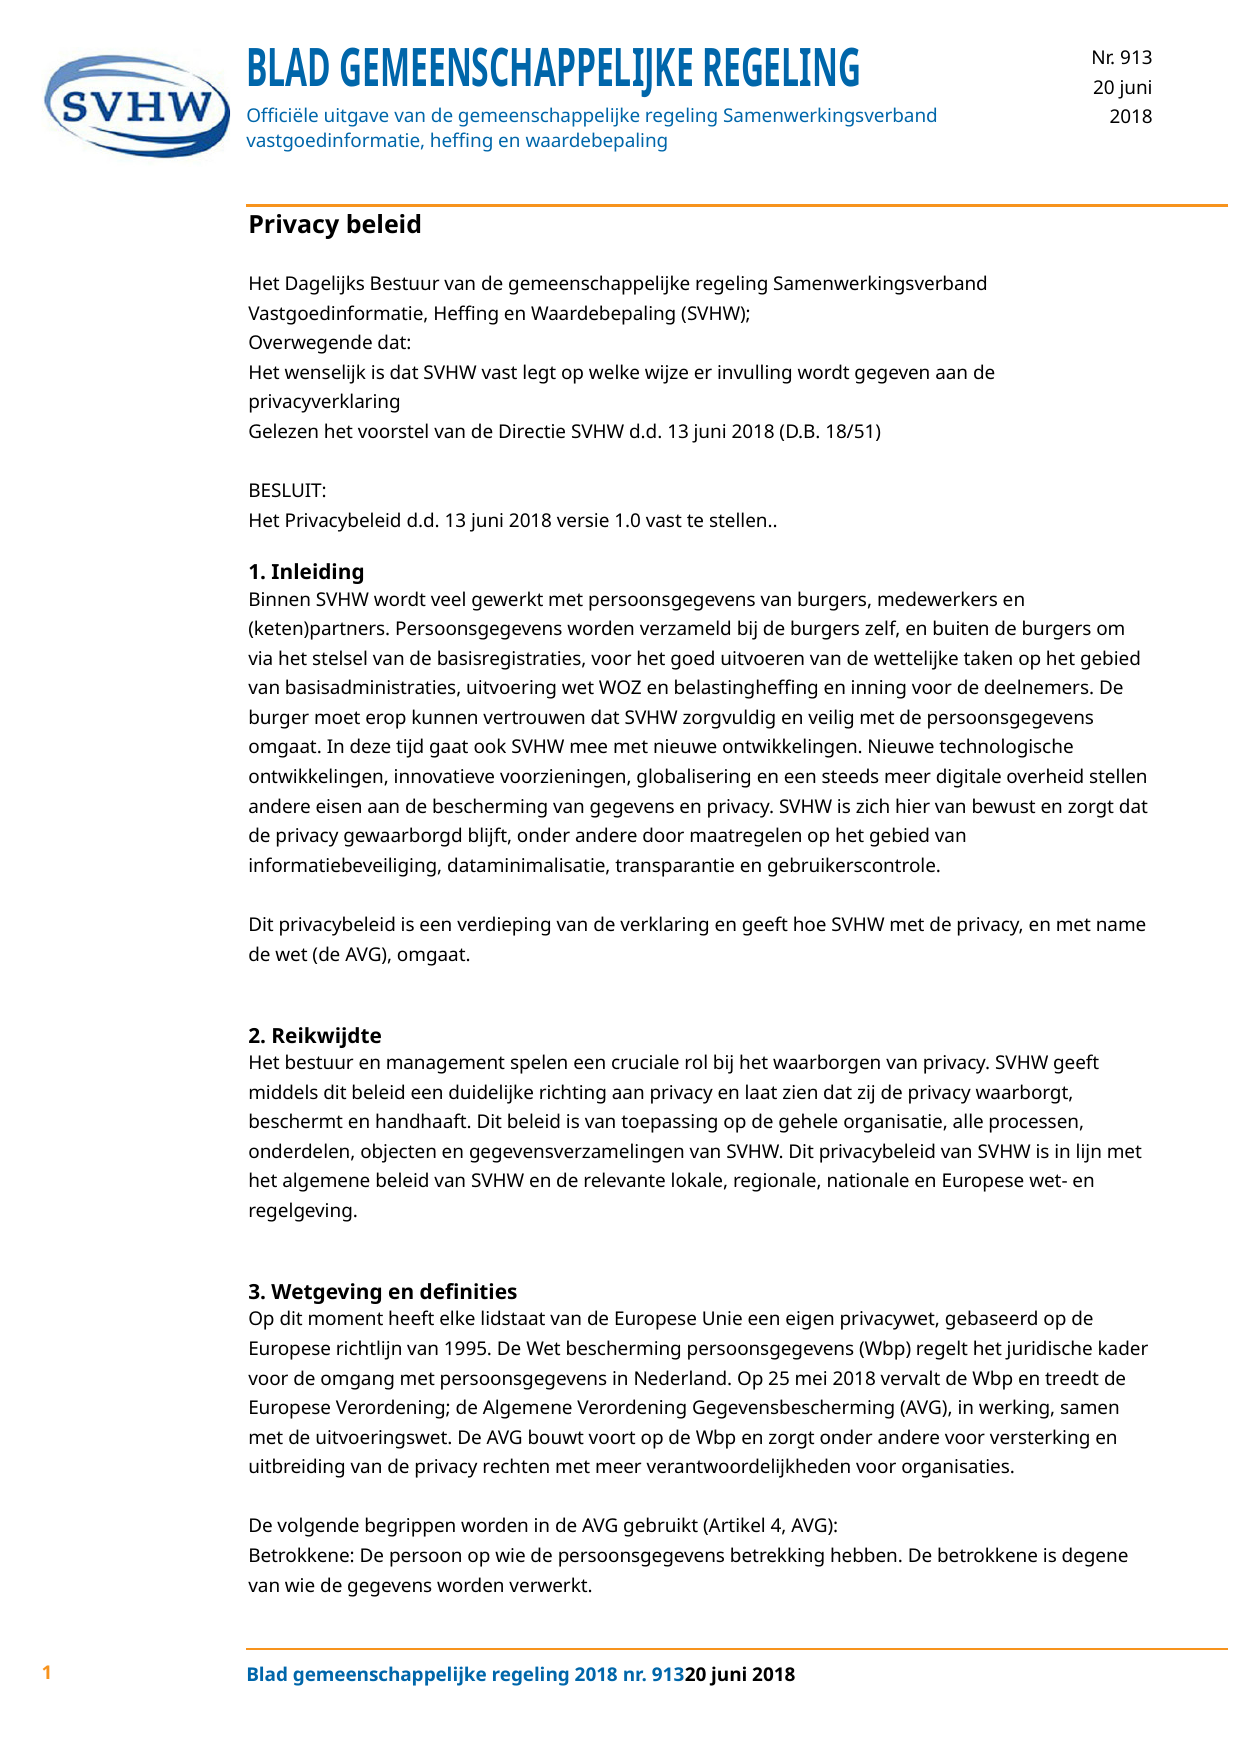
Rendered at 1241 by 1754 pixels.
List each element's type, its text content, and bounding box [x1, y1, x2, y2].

text Gelezen het voorstel van de Directie SVHW d.d. 13 juni 2018 (D.B. 18/51) [248, 418, 1152, 444]
picture [41, 47, 231, 172]
text De volgende begrippen worden in de AVG gebruikt (Artikel 4, AVG): [248, 1513, 1152, 1538]
text Dit privacybeleid is een verdieping van de verklaring en geeft hoe SVHW met de privacy, en met name de wet (de AVG), omgaat. [248, 911, 1152, 967]
text Het bestuur en management spelen een cruciale rol bij het waarborgen van privacy. SVHW geeft middels dit beleid een duidelijke richting aan privacy en laat zien dat zij de privacy waarborgt, beschermt en handhaaft. Dit beleid is van toepassing op de gehele organisatie, alle processen, onderdelen, objecten en gegevensverzamelingen van SVHW. Dit privacybeleid van SVHW is in lijn met het algemene beleid van SVHW en de relevante lokale, regionale, nationale en Europese wet- en regelgeving. [248, 1049, 1152, 1223]
text Op dit moment heeft elke lidstaat van de Europese Unie een eigen privacywet, gebaseerd op de Europese richtlijn van 1995. De Wet bescherming persoonsgegevens (Wbp) regelt het juridische kader voor de omgang met persoonsgegevens in Nederland. Op 25 mei 2018 vervalt de Wbp en treedt de Europese Verordening; de Algemene Verordening Gegevensbescherming (AVG), in werking, samen met de uitvoeringswet. De AVG bouwt voort op de Wbp en zorgt onder andere voor versterking en uitbreiding van de privacy rechten met meer verantwoordelijkheden voor organisaties. [248, 1306, 1152, 1479]
text 3. Wetgeving en definities [248, 1277, 1152, 1306]
text Het Dagelijks Bestuur van de gemeenschappelijke regeling Samenwerkingsverband Vastgoedinformatie, Heffing en Waardebepaling (SVHW); [248, 270, 1152, 326]
text Overwegende dat: [248, 329, 1152, 355]
text privacyverklaring [248, 389, 1152, 414]
text BESLUIT: [248, 477, 1152, 503]
text Het wenselijk is dat SVHW vast legt op welke wijze er invulling wordt gegeven aan de [248, 359, 1152, 385]
text Betrokkene: De persoon op wie de persoonsgegevens betrekking hebben. De betrokkene is degene van wie de gegevens worden verwerkt. [248, 1542, 1152, 1598]
text 1. Inleiding [248, 557, 1152, 586]
text Het Privacybeleid d.d. 13 juni 2018 versie 1.0 vast te stellen.. [248, 507, 1152, 533]
text Privacy beleid [248, 207, 1152, 241]
text 2. Reikwijdte [248, 1021, 1152, 1049]
text Binnen SVHW wordt veel gewerkt met persoonsgegevens van burgers, medewerkers en (keten)partners. Persoonsgegevens worden verzameld bij de burgers zelf, en buiten de burgers om via het stelsel van de basisregistraties, voor het goed uitvoeren van de wettelijke taken op het gebied van basisadministraties, uitvoering wet WOZ en belastingheffing en inning voor de deelnemers. De burger moet erop kunnen vertrouwen dat SVHW zorgvuldig en veilig met de persoonsgegevens omgaat. In deze tijd gaat ook SVHW mee met nieuwe ontwikkelingen. Nieuwe technologische ontwikkelingen, innovatieve voorzieningen, globalisering en een steeds meer digitale overheid stellen andere eisen aan de bescherming van gegevens en privacy. SVHW is zich hier van bewust en zorgt dat de privacy gewaarborgd blijft, onder andere door maatregelen op het gebied van informatiebeveiliging, dataminimalisatie, transparantie en gebruikerscontrole. [248, 586, 1152, 878]
